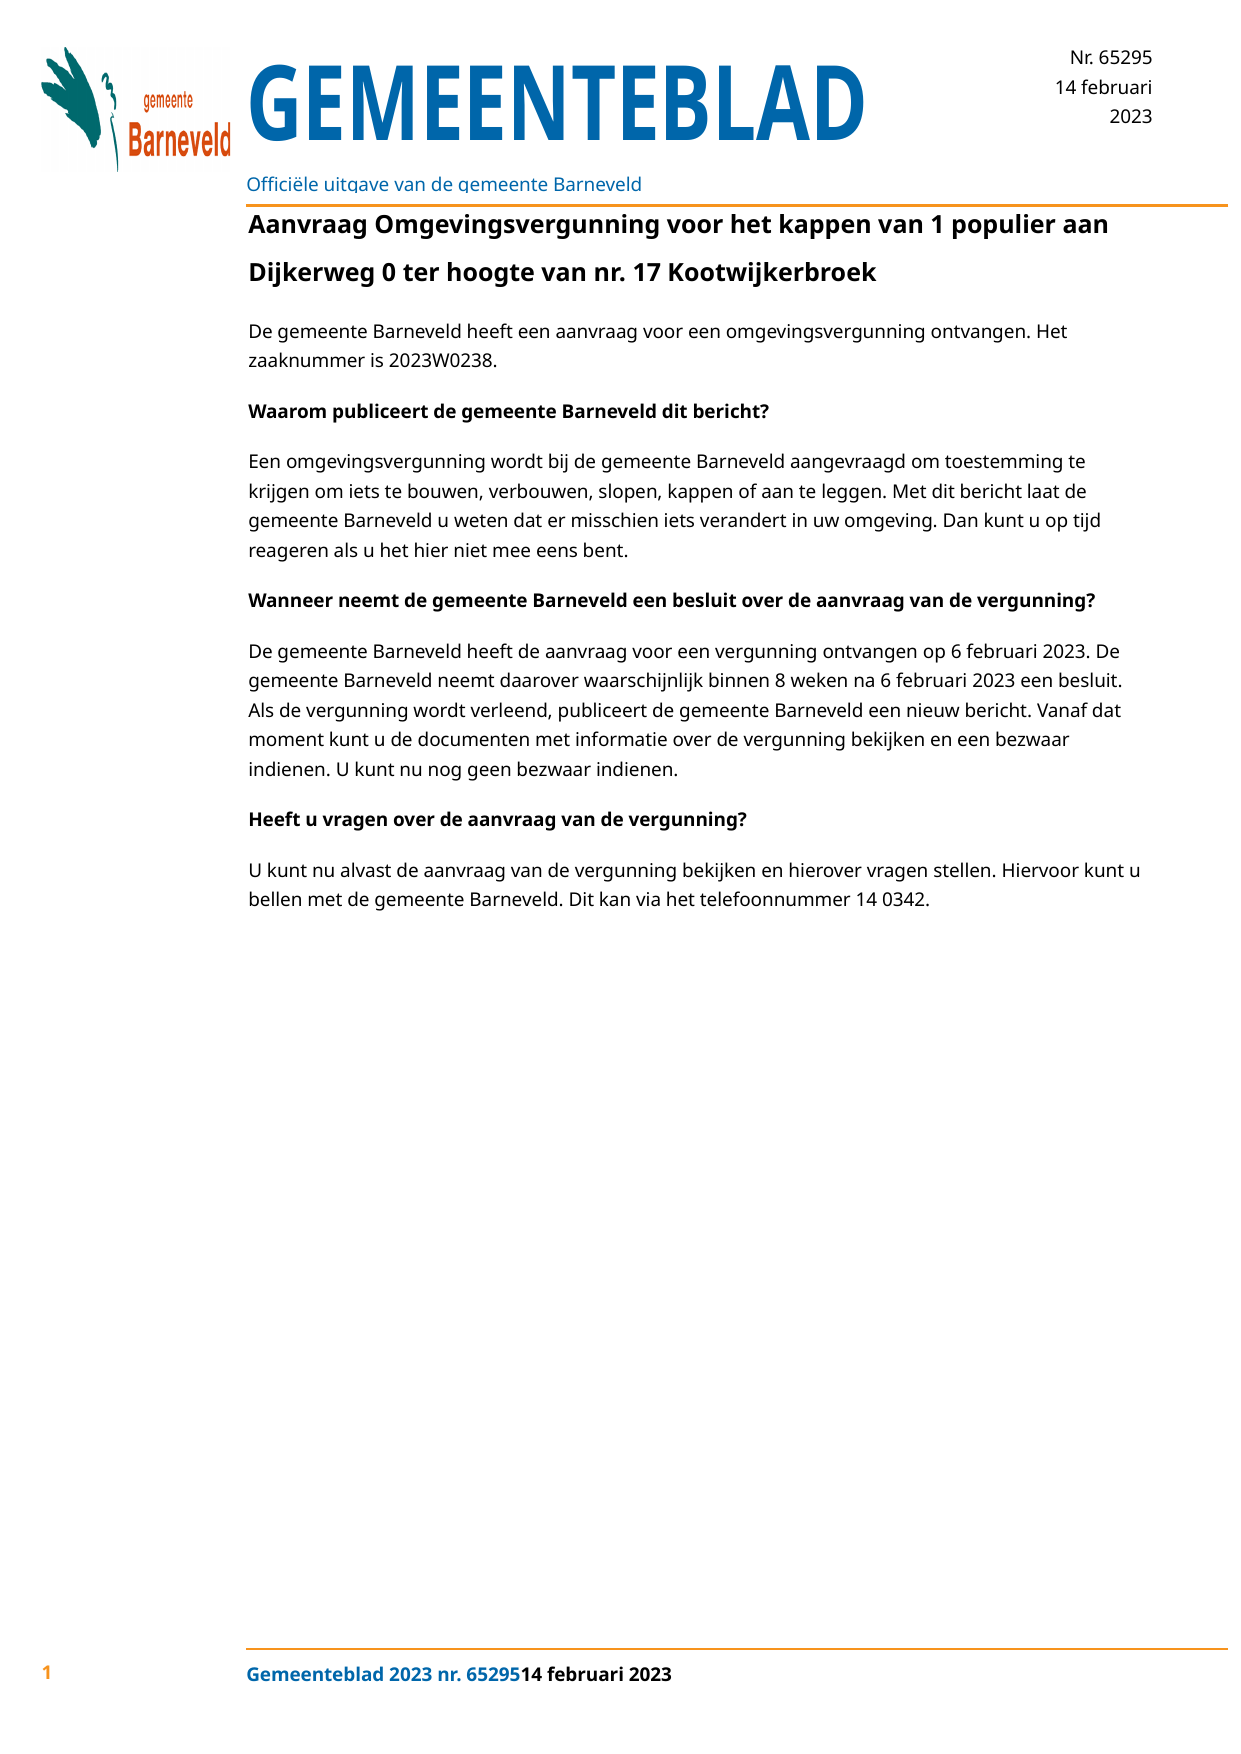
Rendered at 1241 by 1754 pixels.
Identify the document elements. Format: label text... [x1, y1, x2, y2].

text U kunt nu alvast de aanvraag van de vergunning bekijken en hierover vragen stellen. Hiervoor kunt u bellen met de gemeente Barneveld. Dit kan via het telefoonnummer 14 0342. [248, 857, 1152, 912]
text De gemeente Barneveld heeft de aanvraag voor een vergunning ontvangen op 6 februari 2023. De gemeente Barneveld neemt daarover waarschijnlijk binnen 8 weken na 6 februari 2023 een besluit. Als de vergunning wordt verleend, publiceert de gemeente Barneveld een nieuw bericht. Vanaf dat moment kunt u de documenten met informatie over de vergunning bekijken en een bezwaar indienen. U kunt nu nog geen bezwaar indienen. [248, 638, 1152, 782]
text Heeft u vragen over de aanvraag van de vergunning? [248, 807, 1152, 832]
text Aanvraag Omgevingsvergunning voor het kappen van 1 populier aan Dijkerweg 0 ter hoogte van nr. 17 Kootwijkerbroek [248, 207, 1152, 288]
picture [41, 47, 231, 172]
text Wanneer neemt de gemeente Barneveld een besluit over de aanvraag van de vergunning? [248, 587, 1152, 613]
text De gemeente Barneveld heeft een aanvraag voor een omgevingsvergunning ontvangen. Het zaaknummer is 2023W0238. [248, 318, 1152, 373]
text Een omgevingsvergunning wordt bij de gemeente Barneveld aangevraagd om toestemming te krijgen om iets te bouwen, verbouwen, slopen, kappen of aan te leggen. Met dit bericht laat de gemeente Barneveld u weten dat er misschien iets verandert in uw omgeving. Dan kunt u op tijd reageren als u het hier niet mee eens bent. [248, 448, 1152, 563]
text Waarom publiceert de gemeente Barneveld dit bericht? [248, 398, 1152, 424]
